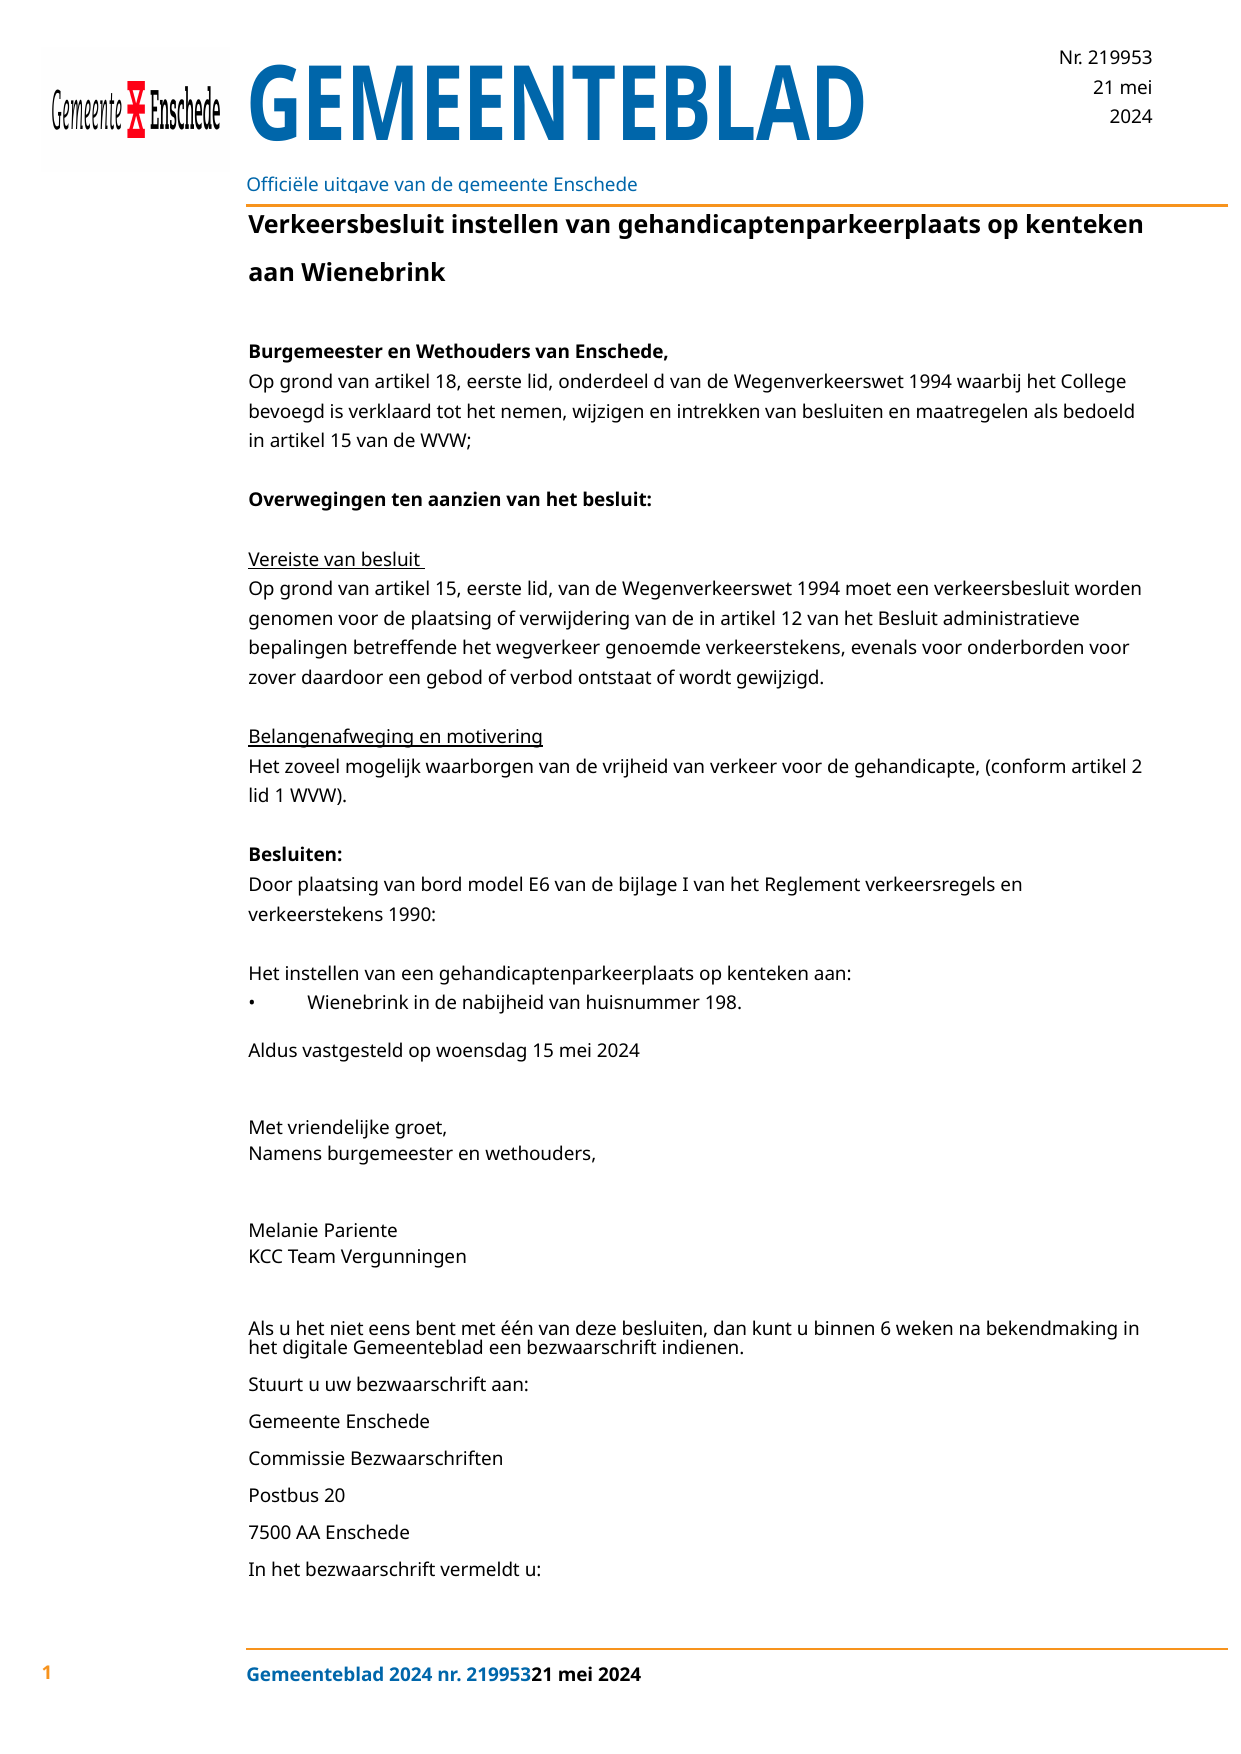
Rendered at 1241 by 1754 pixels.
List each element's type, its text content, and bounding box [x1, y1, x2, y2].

text Verkeersbesluit instellen van gehandicaptenparkeerplaats op kenteken aan Wienebrink [248, 207, 1152, 288]
text Het zoveel mogelijk waarborgen van de vrijheid van verkeer voor de gehandicapte, (conform artikel 2 lid 1 WVW). [248, 753, 1152, 808]
text Namens burgemeester en wethouders, [248, 1140, 1152, 1166]
text Belangenafweging en motivering [248, 723, 1152, 749]
picture [41, 47, 231, 172]
list Wienebrink in de nabijheid van huisnummer 198. [248, 989, 1152, 1015]
text Op grond van artikel 15, eerste lid, van de Wegenverkeerswet 1994 moet een verkeersbesluit worden genomen voor de plaatsing of verwijdering van de in artikel 12 van het Besluit administratieve bepalingen betreffende het wegverkeer genoemde verkeerstekens, evenals voor onderborden voor zover daardoor een gebod of verbod ontstaat of wordt gewijzigd. [248, 575, 1152, 690]
text Gemeente Enschede [248, 1413, 1152, 1432]
text Burgemeester en Wethouders van Enschede, [248, 339, 1152, 364]
text Overwegingen ten aanzien van het besluit: [248, 487, 1152, 512]
text Het instellen van een gehandicaptenparkeerplaats op kenteken aan: [248, 960, 1152, 986]
text Commissie Bezwaarschriften [248, 1450, 1152, 1469]
text Vereiste van besluit [248, 546, 1152, 571]
text Met vriendelijke groet, [248, 1114, 1152, 1140]
text Besluiten: [248, 842, 1152, 867]
text In het bezwaarschrift vermeldt u: [248, 1561, 1152, 1580]
text 7500 AA Enschede [248, 1524, 1152, 1543]
text Postbus 20 [248, 1487, 1152, 1506]
text Op grond van artikel 18, eerste lid, onderdeel d van de Wegenverkeerswet 1994 waarbij het College bevoegd is verklaard tot het nemen, wijzigen en intrekken van besluiten en maatregelen als bedoeld in artikel 15 van de WVW; [248, 368, 1152, 453]
text Als u het niet eens bent met één van deze besluiten, dan kunt u binnen 6 weken na bekendmaking in het digitale Gemeenteblad een bezwaarschrift indienen. [248, 1319, 1152, 1358]
text Melanie Pariente [248, 1217, 1152, 1243]
text Stuurt u uw bezwaarschrift aan: [248, 1376, 1152, 1395]
text Aldus vastgesteld op woensdag 15 mei 2024 [248, 1037, 1152, 1063]
text KCC Team Vergunningen [248, 1243, 1152, 1269]
text Door plaatsing van bord model E6 van de bijlage I van het Reglement verkeersregels en verkeerstekens 1990: [248, 871, 1152, 926]
